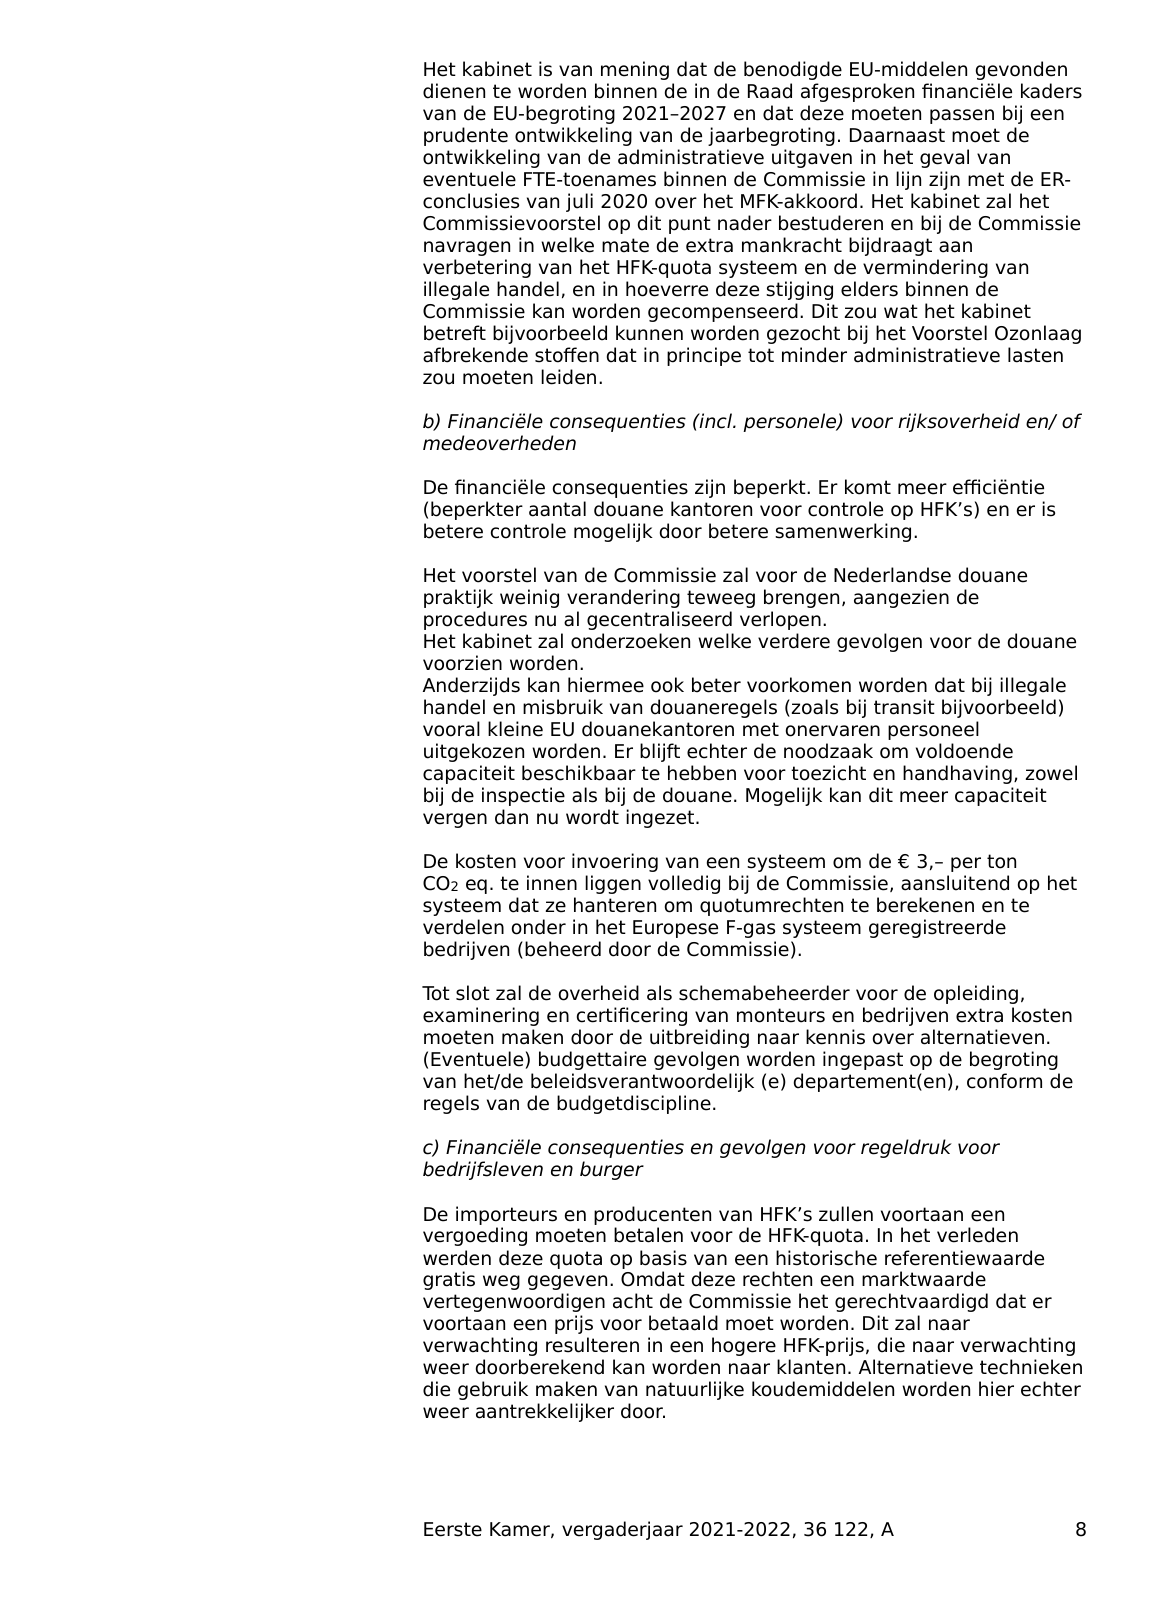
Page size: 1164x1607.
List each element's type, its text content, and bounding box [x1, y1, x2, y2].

text De financiële consequenties zijn beperkt. Er komt meer efficiëntie (beperkter aantal douane kantoren voor controle op HFK’s) en er is betere controle mogelijk door betere samenwerking. [422, 477, 1087, 543]
text Het kabinet is van mening dat de benodigde EU-middelen gevonden dienen te worden binnen de in de Raad afgesproken financiële kaders van de EU-begroting 2021–2027 en dat deze moeten passen bij een prudente ontwikkeling van de jaarbegroting. Daarnaast moet de ontwikkeling van de administratieve uitgaven in het geval van eventuele FTE-toenames binnen de Commissie in lijn zijn met de ER-conclusies van juli 2020 over het MFK-akkoord. Het kabinet zal het Commissievoorstel op dit punt nader bestuderen en bij de Commissie navragen in welke mate de extra mankracht bijdraagt aan verbetering van het HFK-quota systeem en de vermindering van illegale handel, en in hoeverre deze stijging elders binnen de Commissie kan worden gecompenseerd. Dit zou wat het kabinet betreft bijvoorbeeld kunnen worden gezocht bij het Voorstel Ozonlaag afbrekende stoffen dat in principe tot minder administratieve lasten zou moeten leiden. [422, 59, 1087, 389]
subtitle c) Financiële consequenties en gevolgen voor regeldruk voor bedrijfsleven en burger [422, 1137, 1087, 1181]
subtitle b) Financiële consequenties (incl. personele) voor rijksoverheid en/ of medeoverheden [422, 411, 1087, 455]
text De kosten voor invoering van een systeem om de € 3,– per ton CO2 eq. te innen liggen volledig bij de Commissie, aansluitend op het systeem dat ze hanteren om quotumrechten te berekenen en te verdelen onder in het Europese F-gas systeem geregistreerde bedrijven (beheerd door de Commissie). [422, 851, 1087, 961]
text Het voorstel van de Commissie zal voor de Nederlandse douane praktijk weinig verandering teweeg brengen, aangezien de procedures nu al gecentraliseerd verlopen. [422, 565, 1087, 631]
text De importeurs en producenten van HFK’s zullen voortaan een vergoeding moeten betalen voor de HFK-quota. In het verleden werden deze quota op basis van een historische referentiewaarde gratis weg gegeven. Omdat deze rechten een marktwaarde vertegenwoordigen acht de Commissie het gerechtvaardigd dat er voortaan een prijs voor betaald moet worden. Dit zal naar verwachting resulteren in een hogere HFK-prijs, die naar verwachting weer doorberekend kan worden naar klanten. Alternatieve technieken die gebruik maken van natuurlijke koudemiddelen worden hier echter weer aantrekkelijker door. [422, 1203, 1087, 1423]
text Tot slot zal de overheid als schemabeheerder voor de opleiding, examinering en certificering van monteurs en bedrijven extra kosten moeten maken door de uitbreiding naar kennis over alternatieven. (Eventuele) budgettaire gevolgen worden ingepast op de begroting van het/de beleidsverantwoordelijk (e) departement(en), conform de regels van de budgetdiscipline. [422, 983, 1087, 1115]
text Het kabinet zal onderzoeken welke verdere gevolgen voor de douane voorzien worden. [422, 631, 1087, 675]
text Anderzijds kan hiermee ook beter voorkomen worden dat bij illegale handel en misbruik van douaneregels (zoals bij transit bijvoorbeeld) vooral kleine EU douanekantoren met onervaren personeel uitgekozen worden. Er blijft echter de noodzaak om voldoende capaciteit beschikbaar te hebben voor toezicht en handhaving, zowel bij de inspectie als bij de douane. Mogelijk kan dit meer capaciteit vergen dan nu wordt ingezet. [422, 675, 1087, 829]
